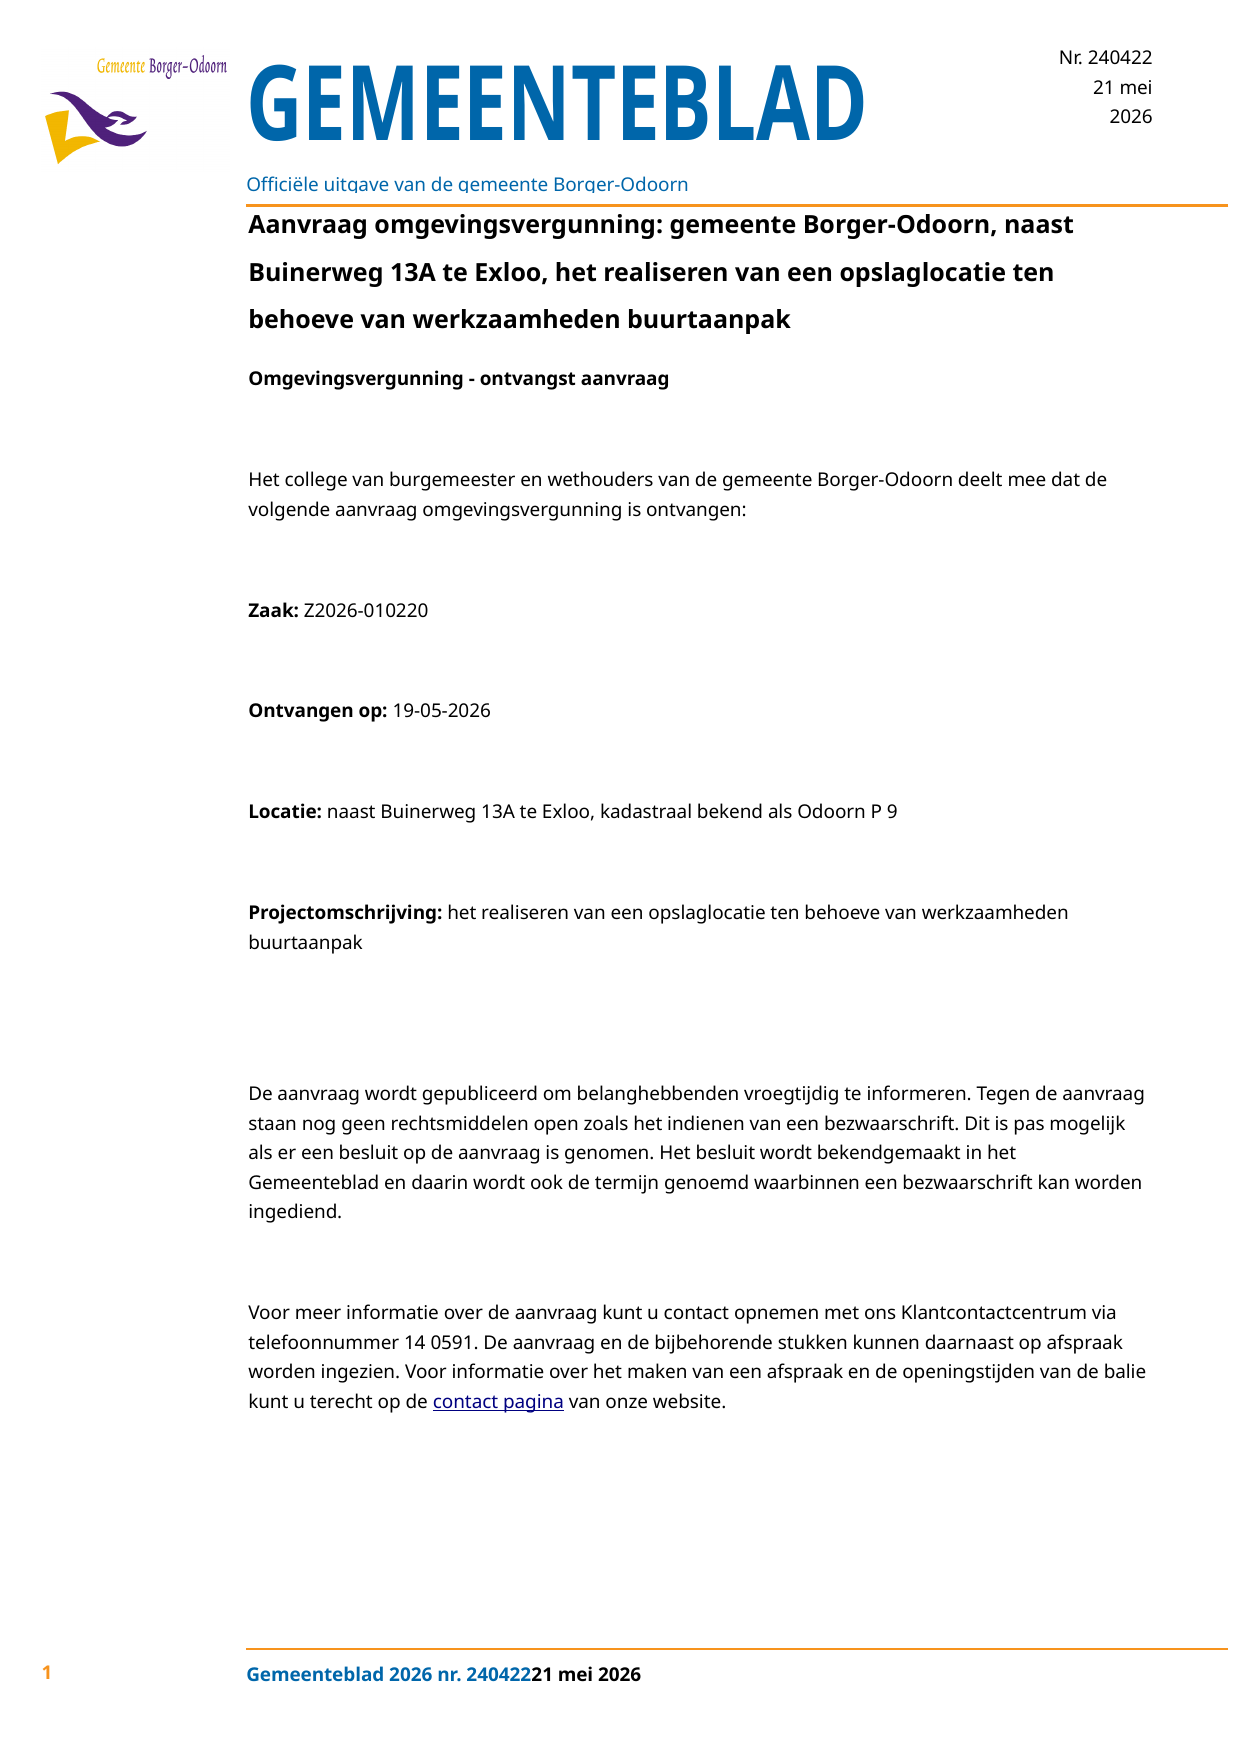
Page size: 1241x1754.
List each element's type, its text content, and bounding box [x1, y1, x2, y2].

text Projectomschrijving: het realiseren van een opslaglocatie ten behoeve van werkzaamheden buurtaanpak [248, 899, 1152, 954]
text Locatie: naast Buinerweg 13A te Exloo, kadastraal bekend als Odoorn P 9 [248, 798, 1152, 824]
text Zaak: Z2026-010220 [248, 597, 1152, 622]
text Omgevingsvergunning - ontvangst aanvraag [248, 366, 1152, 391]
text Aanvraag omgevingsvergunning: gemeente Borger-Odoorn, naast Buinerweg 13A te Exloo, het realiseren van een opslaglocatie ten behoeve van werkzaamheden buurtaanpak [248, 207, 1152, 336]
text Het college van burgemeester en wethouders van de gemeente Borger-Odoorn deelt mee dat de volgende aanvraag omgevingsvergunning is ontvangen: [248, 466, 1152, 522]
text Voor meer informatie over de aanvraag kunt u contact opnemen met ons Klantcontactcentrum via telefoonnummer 14 0591. De aanvraag en de bijbehorende stukken kunnen daarnaast op afspraak worden ingezien. Voor informatie over het maken van een afspraak en de openingstijden van de balie kunt u terecht op de contact pagina van onze website. [248, 1299, 1152, 1414]
picture [41, 47, 231, 172]
text De aanvraag wordt gepubliceerd om belanghebbenden vroegtijdig te informeren. Tegen de aanvraag staan nog geen rechtsmiddelen open zoals het indienen van een bezwaarschrift. Dit is pas mogelijk als er een besluit op de aanvraag is genomen. Het besluit wordt bekendgemaakt in het Gemeenteblad en daarin wordt ook de termijn genoemd waarbinnen een bezwaarschrift kan worden ingediend. [248, 1080, 1152, 1224]
text Ontvangen op: 19-05-2026 [248, 698, 1152, 723]
